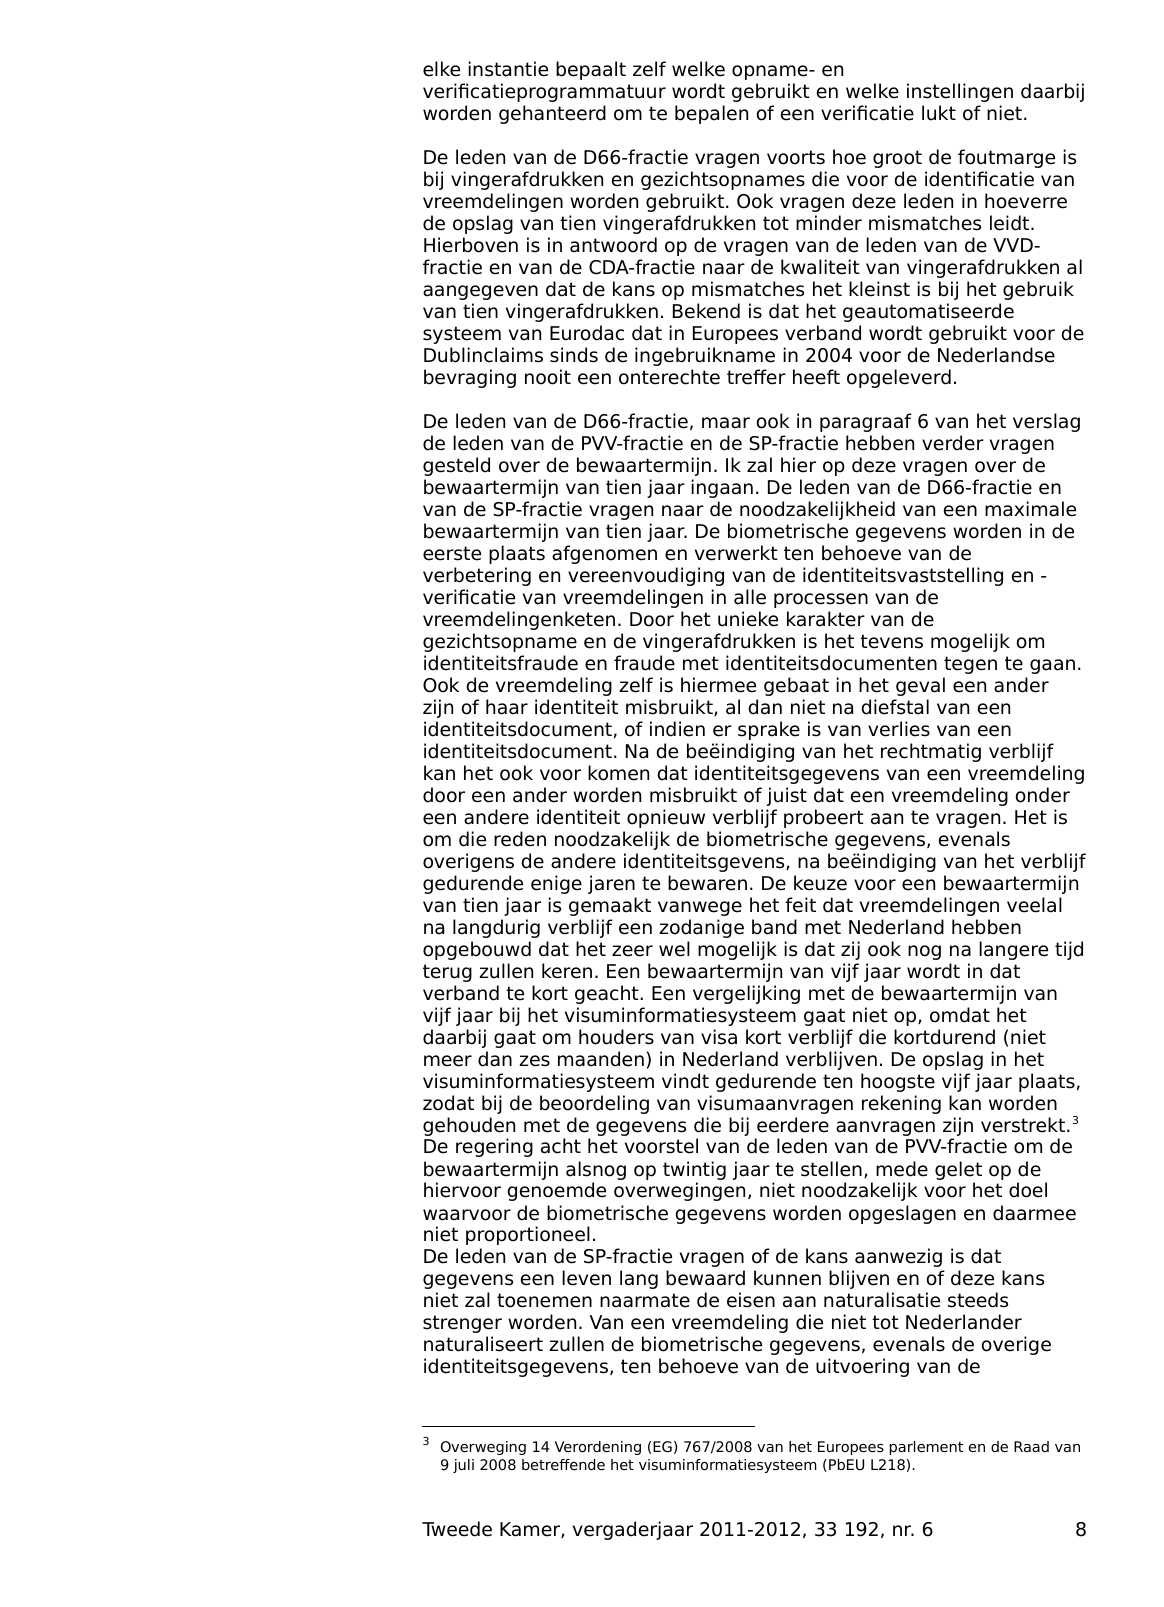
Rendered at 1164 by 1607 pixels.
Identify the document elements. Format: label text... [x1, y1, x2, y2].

text De regering acht het voorstel van de leden van de PVV-fractie om de bewaartermijn alsnog op twintig jaar te stellen, mede gelet op de hiervoor genoemde overwegingen, niet noodzakelijk voor het doel waarvoor de biometrische gegevens worden opgeslagen en daarmee niet proportioneel. [422, 1136, 1087, 1246]
text elke instantie bepaalt zelf welke opname- en verificatieprogrammatuur wordt gebruikt en welke instellingen daarbij worden gehanteerd om te bepalen of een verificatie lukt of niet. [422, 59, 1087, 125]
text De leden van de D66-fractie vragen voorts hoe groot de foutmarge is bij vingerafdrukken en gezichtsopnames die voor de identificatie van vreemdelingen worden gebruikt. Ook vragen deze leden in hoeverre de opslag van tien vingerafdrukken tot minder mismatches leidt. Hierboven is in antwoord op de vragen van de leden van de VVD-fractie en van de CDA-fractie naar de kwaliteit van vingerafdrukken al aangegeven dat de kans op mismatches het kleinst is bij het gebruik van tien vingerafdrukken. Bekend is dat het geautomatiseerde systeem van Eurodac dat in Europees verband wordt gebruikt voor de Dublinclaims sinds de ingebruikname in 2004 voor de Nederlandse bevraging nooit een onterechte treffer heeft opgeleverd. [422, 147, 1087, 389]
text De leden van de D66-fractie, maar ook in paragraaf 6 van het verslag de leden van de PVV-fractie en de SP-fractie hebben verder vragen gesteld over de bewaartermijn. Ik zal hier op deze vragen over de bewaartermijn van tien jaar ingaan. De leden van de D66-fractie en van de SP-fractie vragen naar de noodzakelijkheid van een maximale bewaartermijn van tien jaar. De biometrische gegevens worden in de eerste plaats afgenomen en verwerkt ten behoeve van de verbetering en vereenvoudiging van de identiteitsvaststelling en -verificatie van vreemdelingen in alle processen van de vreemdelingenketen. Door het unieke karakter van de gezichtsopname en de vingerafdrukken is het tevens mogelijk om identiteitsfraude en fraude met identiteitsdocumenten tegen te gaan. Ook de vreemdeling zelf is hiermee gebaat in het geval een ander zijn of haar identiteit misbruikt, al dan niet na diefstal van een identiteitsdocument, of indien er sprake is van verlies van een identiteitsdocument. Na de beëindiging van het rechtmatig verblijf kan het ook voor komen dat identiteitsgegevens van een vreemdeling door een ander worden misbruikt of juist dat een vreemdeling onder een andere identiteit opnieuw verblijf probeert aan te vragen. Het is om die reden noodzakelijk de biometrische gegevens, evenals overigens de andere identiteitsgevens, na beëindiging van het verblijf gedurende enige jaren te bewaren. De keuze voor een bewaartermijn van tien jaar is gemaakt vanwege het feit dat vreemdelingen veelal na langdurig verblijf een zodanige band met Nederland hebben opgebouwd dat het zeer wel mogelijk is dat zij ook nog na langere tijd terug zullen keren. Een bewaartermijn van vijf jaar wordt in dat verband te kort geacht. Een vergelijking met de bewaartermijn van vijf jaar bij het visuminformatiesysteem gaat niet op, omdat het daarbij gaat om houders van visa kort verblijf die kortdurend (niet meer dan zes maanden) in Nederland verblijven. De opslag in het visuminformatiesysteem vindt gedurende ten hoogste vijf jaar plaats, zodat bij de beoordeling van visumaanvragen rekening kan worden gehouden met de gegevens die bij eerdere aanvragen zijn verstrekt. [422, 411, 1087, 1136]
text Overweging 14 Verordening (EG) 767/2008 van het Europees parlement en de Raad van 9 juli 2008 betreffende het visuminformatiesysteem (PbEU L218). [422, 1435, 1087, 1474]
text De leden van de SP-fractie vragen of de kans aanwezig is dat gegevens een leven lang bewaard kunnen blijven en of deze kans niet zal toenemen naarmate de eisen aan naturalisatie steeds strenger worden. Van een vreemdeling die niet tot Nederlander naturaliseert zullen de biometrische gegevens, evenals de overige identiteitsgegevens, ten behoeve van de uitvoering van de [422, 1246, 1087, 1378]
